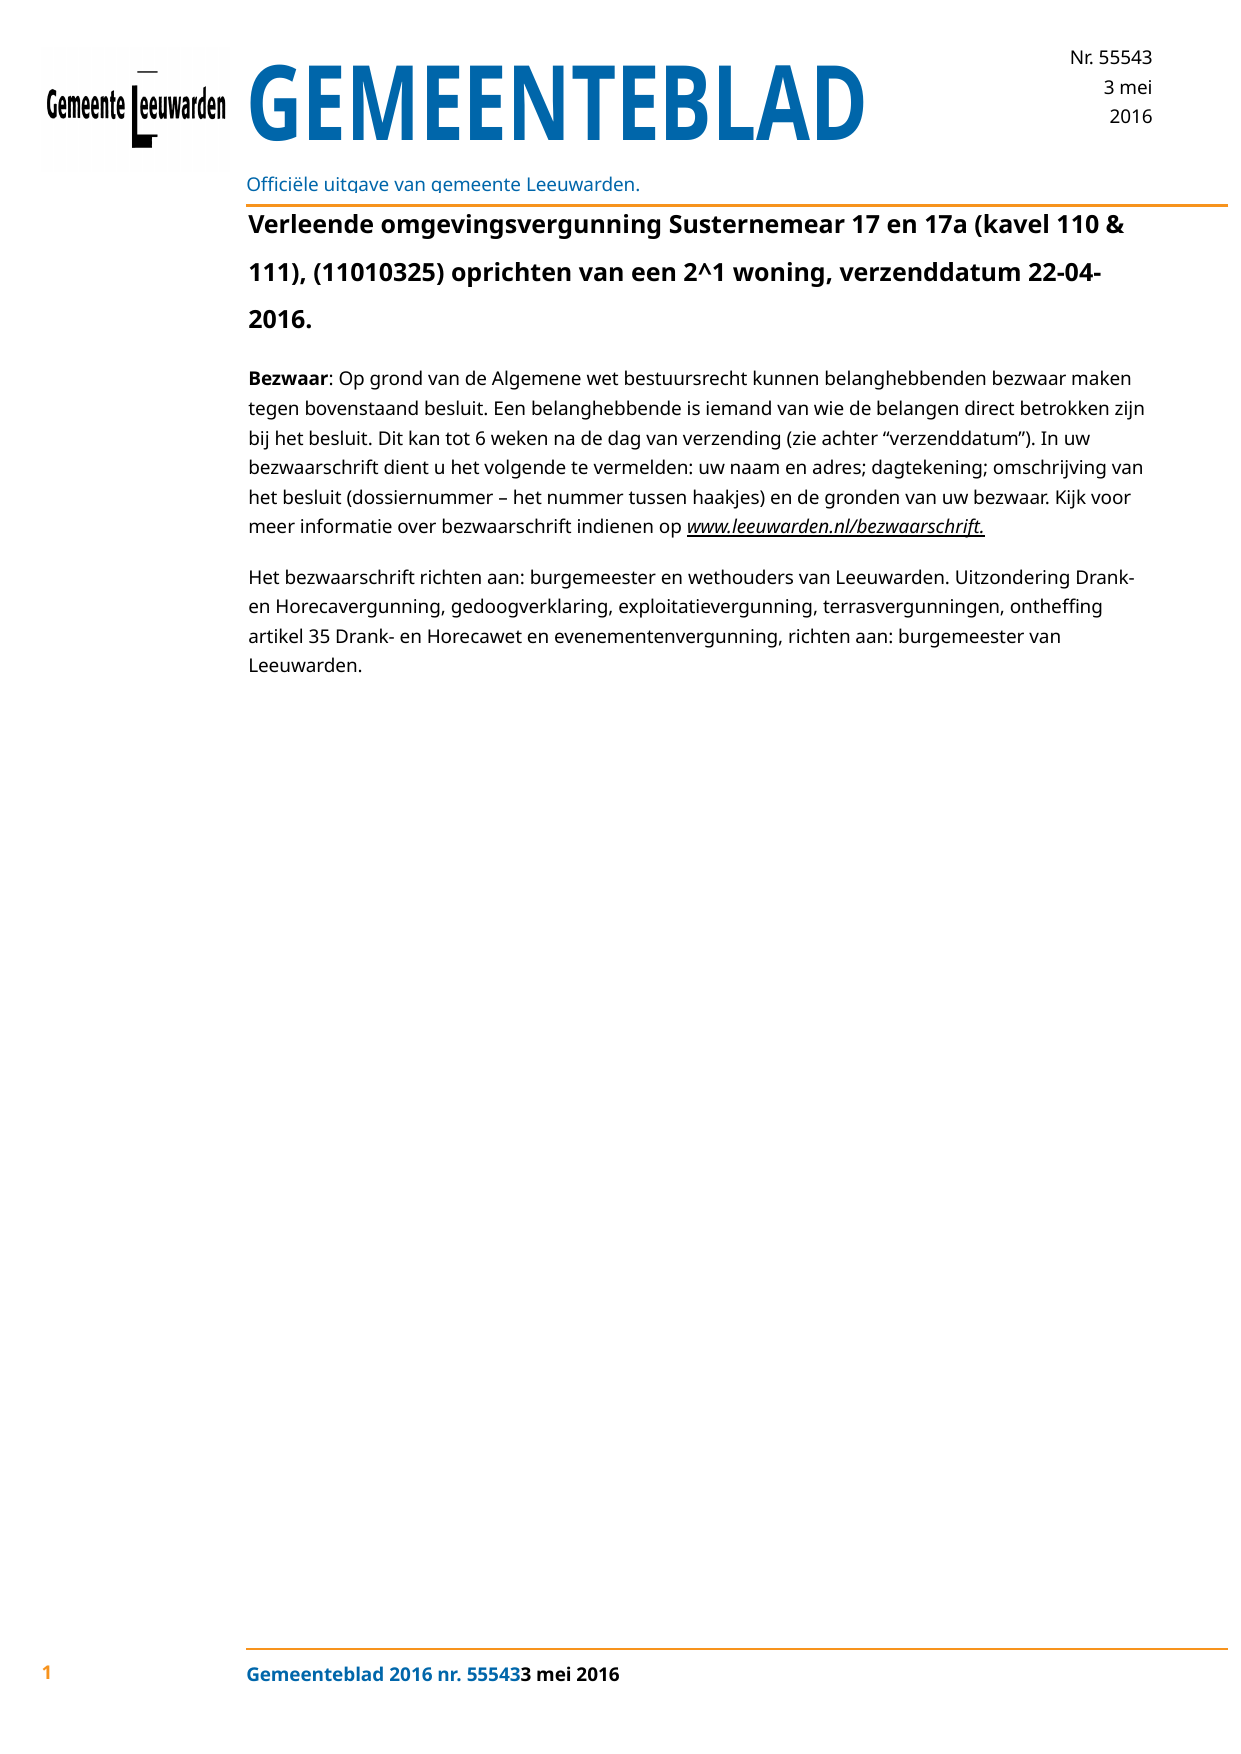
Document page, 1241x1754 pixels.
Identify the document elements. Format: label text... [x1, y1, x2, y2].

text Verleende omgevingsvergunning Susternemear 17 en 17a (kavel 110 & 111), (11010325) oprichten van een 2^1 woning, verzenddatum 22-04-2016. [248, 207, 1152, 336]
picture [41, 47, 231, 172]
text Bezwaar: Op grond van de Algemene wet bestuursrecht kunnen belanghebbenden bezwaar maken tegen bovenstaand besluit. Een belanghebbende is iemand van wie de belangen direct betrokken zijn bij het besluit. Dit kan tot 6 weken na de dag van verzending (zie achter “verzenddatum”). In uw bezwaarschrift dient u het volgende te vermelden: uw naam en adres; dagtekening; omschrijving van het besluit (dossiernummer – het nummer tussen haakjes) en de gronden van uw bezwaar. Kijk voor meer informatie over bezwaarschrift indienen op www.leeuwarden.nl/bezwaarschrift. [248, 366, 1152, 539]
text Het bezwaarschrift richten aan: burgemeester en wethouders van Leeuwarden. Uitzondering Drank- en Horecavergunning, gedoogverklaring, exploitatievergunning, terrasvergunningen, ontheffing artikel 35 Drank- en Horecawet en evenementenvergunning, richten aan: burgemeester van Leeuwarden. [248, 564, 1152, 678]
